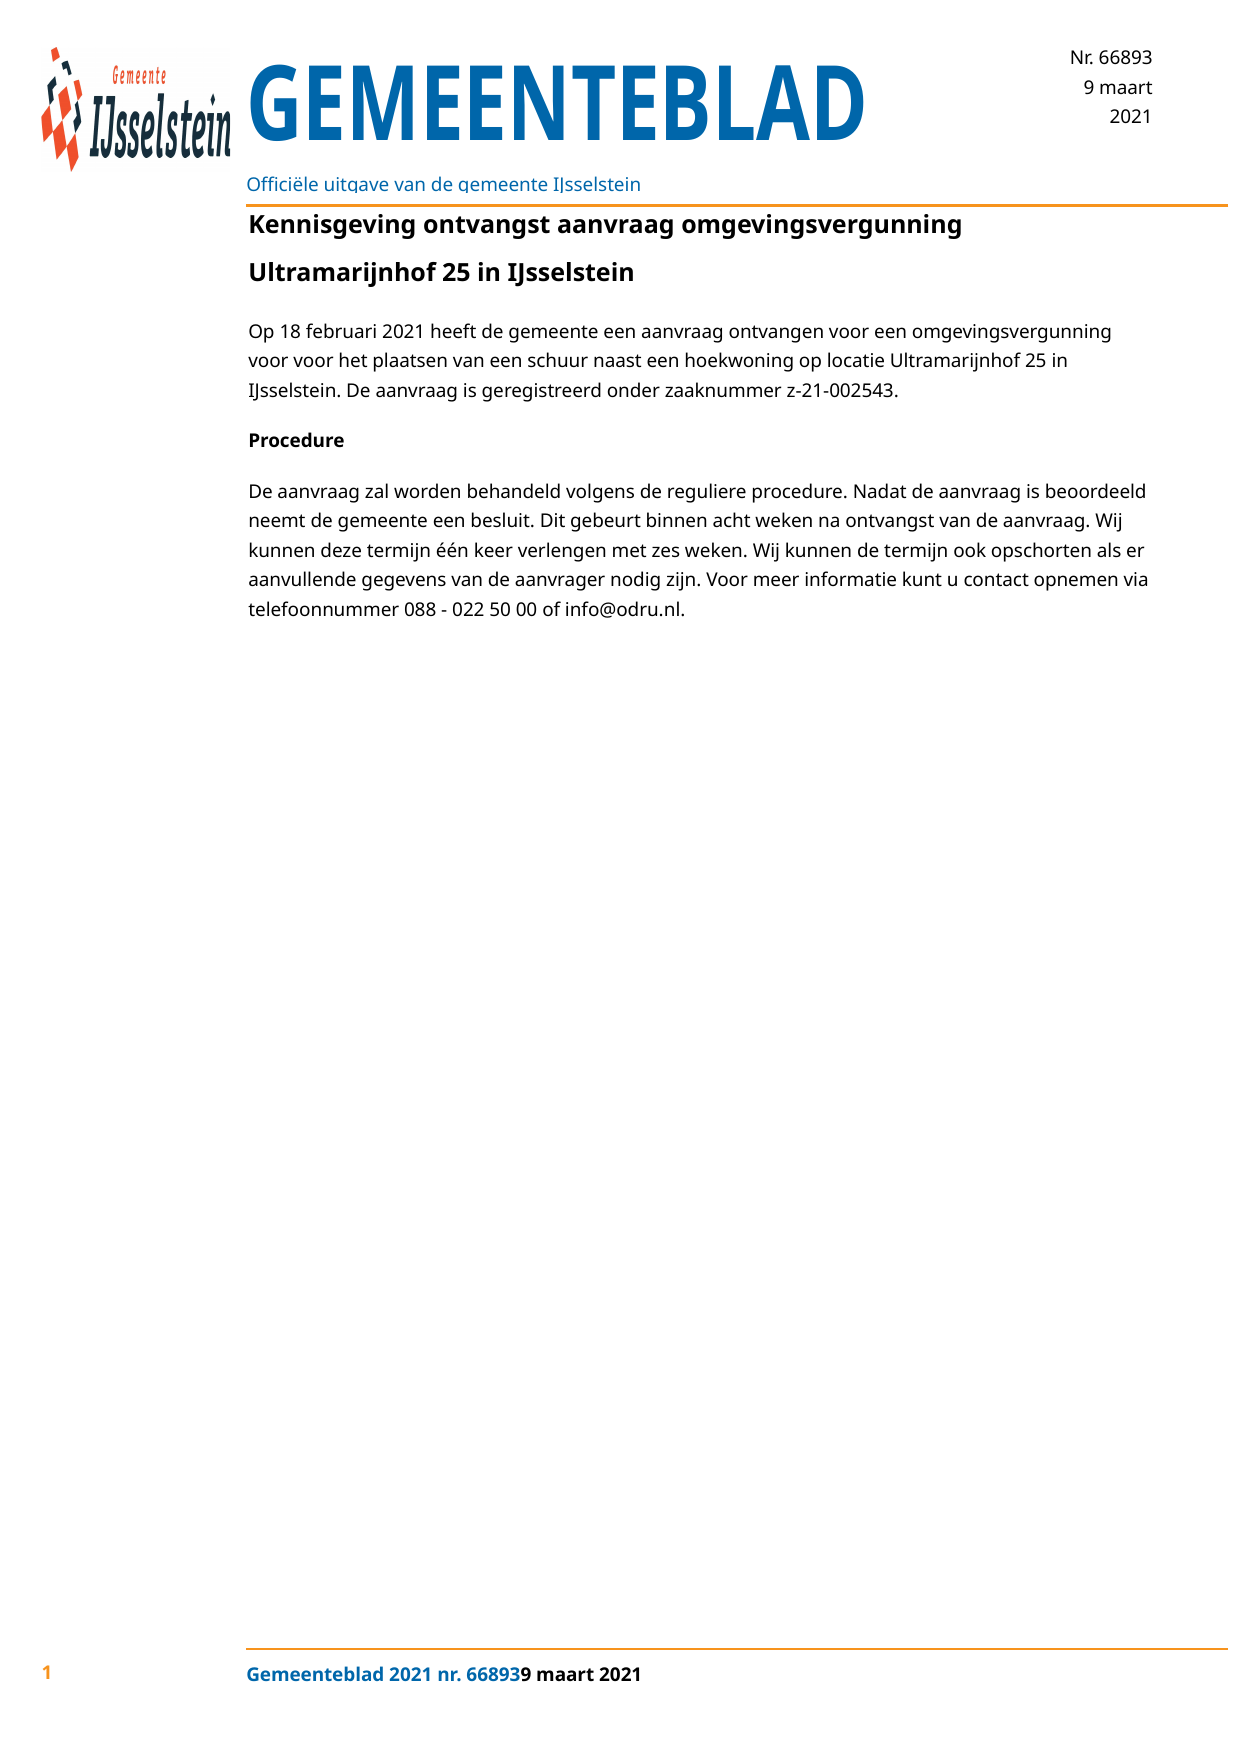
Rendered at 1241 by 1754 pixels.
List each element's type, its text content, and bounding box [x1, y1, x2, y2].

text Op 18 februari 2021 heeft de gemeente een aanvraag ontvangen voor een omgevingsvergunning voor voor het plaatsen van een schuur naast een hoekwoning op locatie Ultramarijnhof 25 in IJsselstein. De aanvraag is geregistreerd onder zaaknummer z-21-002543. [248, 318, 1152, 403]
text De aanvraag zal worden behandeld volgens de reguliere procedure. Nadat de aanvraag is beoordeeld neemt de gemeente een besluit. Dit gebeurt binnen acht weken na ontvangst van de aanvraag. Wij kunnen deze termijn één keer verlengen met zes weken. Wij kunnen de termijn ook opschorten als er aanvullende gegevens van de aanvrager nodig zijn. Voor meer informatie kunt u contact opnemen via telefoonnummer 088 - 022 50 00 of info@odru.nl. [248, 478, 1152, 622]
picture [41, 47, 231, 172]
text Procedure [248, 427, 1152, 453]
text Kennisgeving ontvangst aanvraag omgevingsvergunning Ultramarijnhof 25 in IJsselstein [248, 207, 1152, 288]
